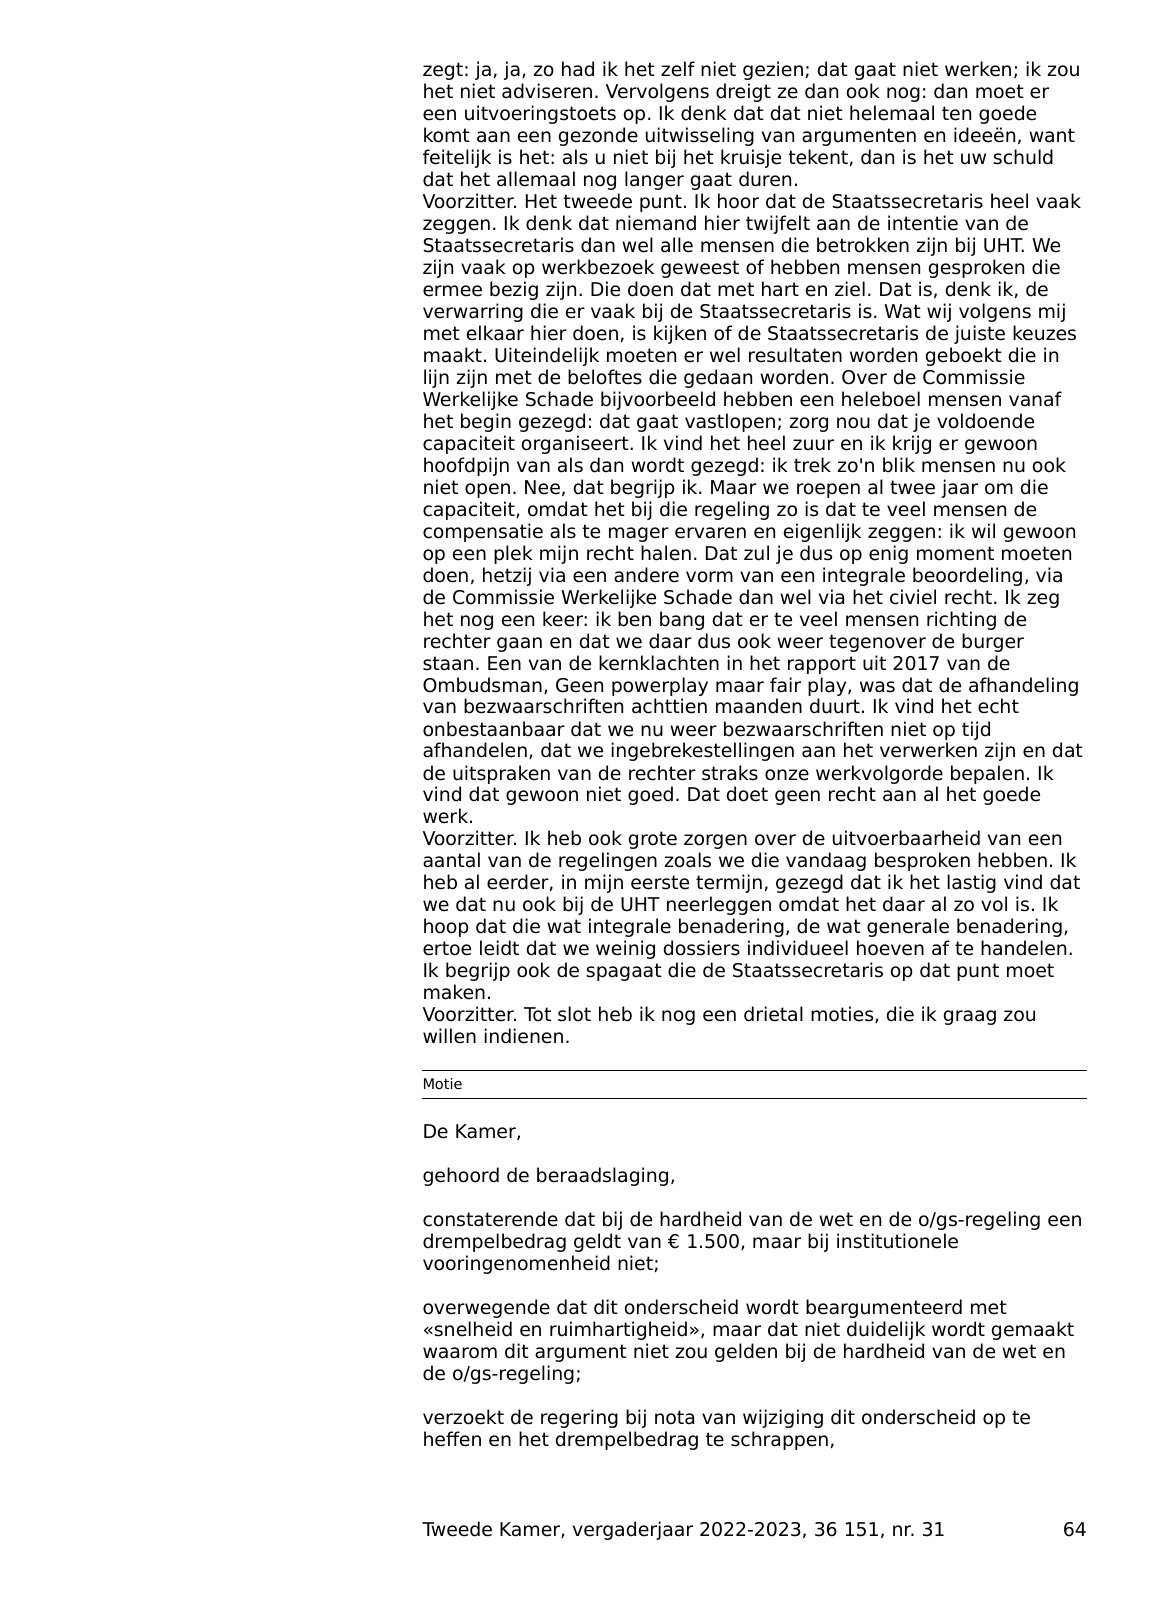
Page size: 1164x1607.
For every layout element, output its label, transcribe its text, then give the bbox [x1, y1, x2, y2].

text Voorzitter. Ik heb ook grote zorgen over de uitvoerbaarheid van een aantal van de regelingen zoals we die vandaag besproken hebben. Ik heb al eerder, in mijn eerste termijn, gezegd dat ik het lastig vind dat we dat nu ook bij de UHT neerleggen omdat het daar al zo vol is. Ik hoop dat die wat integrale benadering, de wat generale benadering, ertoe leidt dat we weinig dossiers individueel hoeven af te handelen. Ik begrijp ook de spagaat die de Staatssecretaris op dat punt moet maken. [422, 828, 1087, 1004]
table_header Motie [422, 1071, 1087, 1097]
text Voorzitter. Tot slot heb ik nog een drietal moties, die ik graag zou willen indienen. [422, 1004, 1087, 1048]
text De Kamer, [422, 1121, 1087, 1143]
text overwegende dat dit onderscheid wordt beargumenteerd met «snelheid en ruimhartigheid», maar dat niet duidelijk wordt gemaakt waarom dit argument niet zou gelden bij de hardheid van de wet en de o/gs-regeling; [422, 1297, 1087, 1385]
text Voorzitter. Het tweede punt. Ik hoor dat de Staatssecretaris heel vaak zeggen. Ik denk dat niemand hier twijfelt aan de intentie van de Staatssecretaris dan wel alle mensen die betrokken zijn bij UHT. We zijn vaak op werkbezoek geweest of hebben mensen gesproken die ermee bezig zijn. Die doen dat met hart en ziel. Dat is, denk ik, de verwarring die er vaak bij de Staatssecretaris is. Wat wij volgens mij met elkaar hier doen, is kijken of de Staatssecretaris de juiste keuzes maakt. Uiteindelijk moeten er wel resultaten worden geboekt die in lijn zijn met de beloftes die gedaan worden. Over de Commissie Werkelijke Schade bijvoorbeeld hebben een heleboel mensen vanaf het begin gezegd: dat gaat vastlopen; zorg nou dat je voldoende capaciteit organiseert. Ik vind het heel zuur en ik krijg er gewoon hoofdpijn van als dan wordt gezegd: ik trek zo'n blik mensen nu ook niet open. Nee, dat begrijp ik. Maar we roepen al twee jaar om die capaciteit, omdat het bij die regeling zo is dat te veel mensen de compensatie als te mager ervaren en eigenlijk zeggen: ik wil gewoon op een plek mijn recht halen. Dat zul je dus op enig moment moeten doen, hetzij via een andere vorm van een integrale beoordeling, via de Commissie Werkelijke Schade dan wel via het civiel recht. Ik zeg het nog een keer: ik ben bang dat er te veel mensen richting de rechter gaan en dat we daar dus ook weer tegenover de burger staan. Een van de kernklachten in het rapport uit 2017 van de Ombudsman, Geen powerplay maar fair play, was dat de afhandeling van bezwaarschriften achttien maanden duurt. Ik vind het echt onbestaanbaar dat we nu weer bezwaarschriften niet op tijd afhandelen, dat we ingebrekestellingen aan het verwerken zijn en dat de uitspraken van de rechter straks onze werkvolgorde bepalen. Ik vind dat gewoon niet goed. Dat doet geen recht aan al het goede werk. [422, 191, 1087, 828]
text constaterende dat bij de hardheid van de wet en de o/gs-regeling een drempelbedrag geldt van € 1.500, maar bij institutionele vooringenomenheid niet; [422, 1209, 1087, 1275]
text verzoekt de regering bij nota van wijziging dit onderscheid op te heffen en het drempelbedrag te schrappen, [422, 1407, 1087, 1451]
text gehoord de beraadslaging, [422, 1165, 1087, 1187]
text zegt: ja, ja, zo had ik het zelf niet gezien; dat gaat niet werken; ik zou het niet adviseren. Vervolgens dreigt ze dan ook nog: dan moet er een uitvoeringstoets op. Ik denk dat dat niet helemaal ten goede komt aan een gezonde uitwisseling van argumenten en ideeën, want feitelijk is het: als u niet bij het kruisje tekent, dan is het uw schuld dat het allemaal nog langer gaat duren. [422, 59, 1087, 191]
